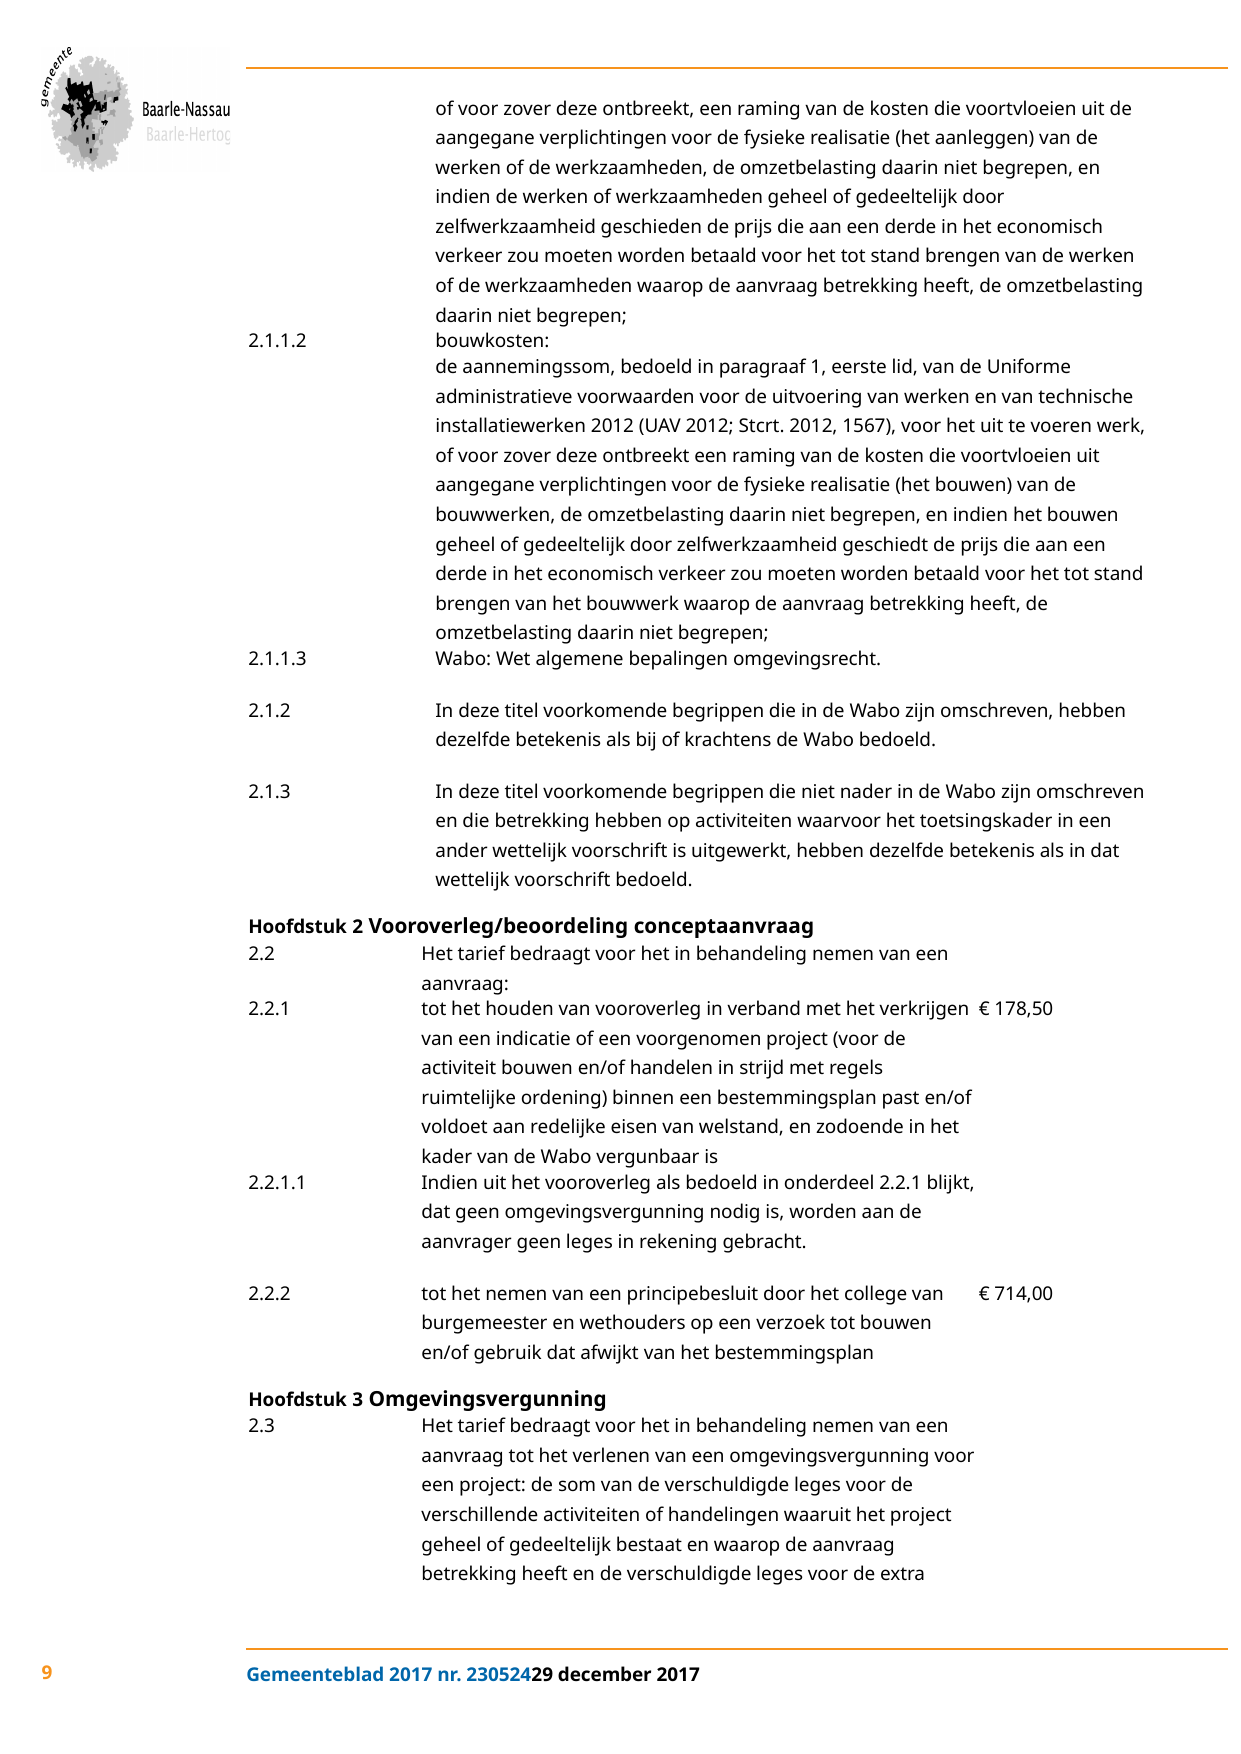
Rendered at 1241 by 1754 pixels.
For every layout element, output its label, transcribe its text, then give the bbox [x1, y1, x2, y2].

table_cell In deze titel voorkomende begrippen die niet nader in de Wabo zijn omschreven en die betrekking hebben op activiteiten waarvoor het toetsingskader in een ander wettelijk voorschrift is uitgewerkt, hebben dezelfde betekenis als in dat wettelijk voorschrift bedoeld. [435, 778, 1152, 892]
table_header [979, 1413, 1152, 1586]
table_cell [248, 1254, 421, 1280]
table_cell In deze titel voorkomende begrippen die in de Wabo zijn omschreven, hebben dezelfde betekenis als bij of krachtens de Wabo bedoeld. [435, 697, 1152, 752]
table_cell [248, 353, 435, 645]
text Hoofdstuk 2 Vooroverleg/beoordeling conceptaanvraag [248, 912, 1152, 940]
table_cell [435, 671, 1152, 697]
table_cell € 178,50 [979, 995, 1152, 1169]
table_cell 2.1.1.2 [248, 328, 435, 353]
table_cell 2.2.1.1 [248, 1169, 421, 1254]
table_header [979, 940, 1152, 995]
table_cell [248, 95, 435, 328]
table_cell of voor zover deze ontbreekt, een raming van de kosten die voortvloeien uit de aangegane verplichtingen voor de fysieke realisatie (het aanleggen) van de werken of de werkzaamheden, de omzetbelasting daarin niet begrepen, en indien de werken of werkzaamheden geheel of gedeeltelijk door zelfwerkzaamheid geschieden de prijs die aan een derde in het economisch verkeer zou moeten worden betaald voor het tot stand brengen van de werken of de werkzaamheden waarop de aanvraag betrekking heeft, de omzetbelasting daarin niet begrepen; [435, 95, 1152, 328]
table_cell [248, 671, 435, 697]
table_cell tot het nemen van een principebesluit door het college van burgemeester en wethouders op een verzoek tot bouwen en/of gebruik dat afwijkt van het bestemmingsplan [421, 1280, 978, 1364]
table_cell [979, 1254, 1152, 1280]
table_header Het tarief bedraagt voor het in behandeling nemen van een aanvraag: [421, 940, 978, 995]
table_cell 2.1.2 [248, 697, 435, 752]
text Hoofdstuk 3 Omgevingsvergunning [248, 1384, 1152, 1412]
table_cell [979, 1169, 1152, 1254]
table_header 2.2 [248, 940, 421, 995]
table_cell € 714,00 [979, 1280, 1152, 1364]
table_cell 2.1.1.3 [248, 645, 435, 671]
table_cell [248, 752, 435, 778]
table_cell 2.1.3 [248, 778, 435, 892]
table_cell Indien uit het vooroverleg als bedoeld in onderdeel 2.2.1 blijkt, dat geen omgevingsvergunning nodig is, worden aan de aanvrager geen leges in rekening gebracht. [421, 1169, 978, 1254]
table_cell [421, 1254, 978, 1280]
table_cell 2.2.1 [248, 995, 421, 1169]
table_cell bouwkosten: [435, 328, 1152, 353]
table_cell tot het houden van vooroverleg in verband met het verkrijgen van een indicatie of een voorgenomen project (voor de activiteit bouwen en/of handelen in strijd met regels ruimtelijke ordening) binnen een bestemmingsplan past en/of voldoet aan redelijke eisen van welstand, en zodoende in het kader van de Wabo vergunbaar is [421, 995, 978, 1169]
picture [41, 47, 231, 172]
table_header 2.3 [248, 1413, 421, 1586]
table_cell [435, 752, 1152, 778]
table_cell 2.2.2 [248, 1280, 421, 1364]
table_cell Wabo: Wet algemene bepalingen omgevingsrecht. [435, 645, 1152, 671]
table_cell de aannemingssom, bedoeld in paragraaf 1, eerste lid, van de Uniforme administratieve voorwaarden voor de uitvoering van werken en van technische installatiewerken 2012 (UAV 2012; Stcrt. 2012, 1567), voor het uit te voeren werk, of voor zover deze ontbreekt een raming van de kosten die voortvloeien uit aangegane verplichtingen voor de fysieke realisatie (het bouwen) van de bouwwerken, de omzetbelasting daarin niet begrepen, en indien het bouwen geheel of gedeeltelijk door zelfwerkzaamheid geschiedt de prijs die aan een derde in het economisch verkeer zou moeten worden betaald voor het tot stand brengen van het bouwwerk waarop de aanvraag betrekking heeft, de omzetbelasting daarin niet begrepen; [435, 353, 1152, 645]
table_header Het tarief bedraagt voor het in behandeling nemen van een aanvraag tot het verlenen van een omgevingsvergunning voor een project: de som van de verschuldigde leges voor de verschillende activiteiten of handelingen waaruit het project geheel of gedeeltelijk bestaat en waarop de aanvraag betrekking heeft en de verschuldigde leges voor de extra [421, 1413, 978, 1586]
